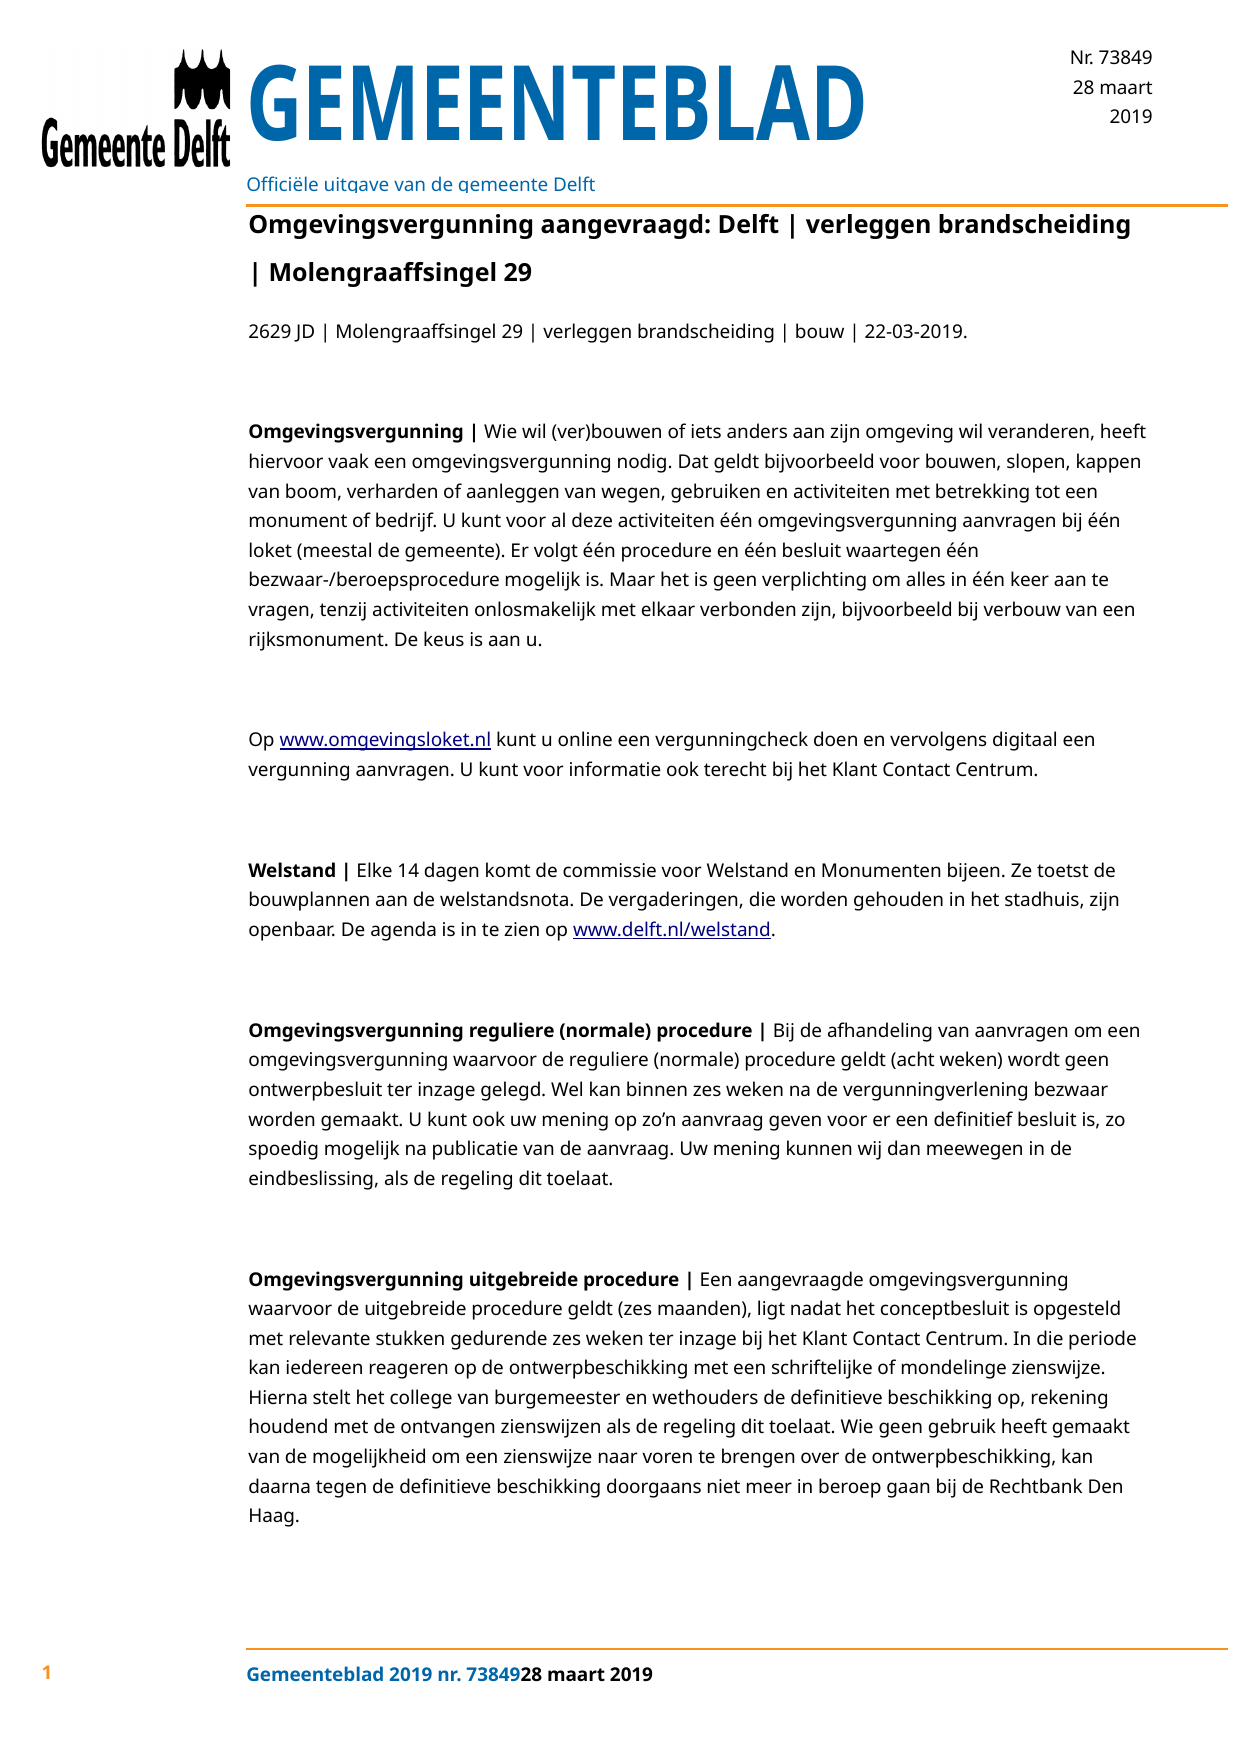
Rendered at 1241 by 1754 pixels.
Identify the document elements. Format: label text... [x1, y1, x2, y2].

text Omgevingsvergunning uitgebreide procedure | Een aangevraagde omgevingsvergunning waarvoor de uitgebreide procedure geldt (zes maanden), ligt nadat het conceptbesluit is opgesteld met relevante stukken gedurende zes weken ter inzage bij het Klant Contact Centrum. In die periode kan iedereen reageren op de ontwerpbeschikking met een schriftelijke of mondelinge zienswijze. Hierna stelt het college van burgemeester en wethouders de definitieve beschikking op, rekening houdend met de ontvangen zienswijzen als de regeling dit toelaat. Wie geen gebruik heeft gemaakt van de mogelijkheid om een zienswijze naar voren te brengen over de ontwerpbeschikking, kan daarna tegen de definitieve beschikking doorgaans niet meer in beroep gaan bij de Rechtbank Den Haag. [248, 1266, 1152, 1528]
text Welstand | Elke 14 dagen komt de commissie voor Welstand en Monumenten bijeen. Ze toetst de bouwplannen aan de welstandsnota. De vergaderingen, die worden gehouden in het stadhuis, zijn openbaar. De agenda is in te zien op www.delft.nl/welstand. [248, 857, 1152, 942]
text Omgevingsvergunning reguliere (normale) procedure | Bij de afhandeling van aanvragen om een omgevingsvergunning waarvoor de reguliere (normale) procedure geldt (acht weken) wordt geen ontwerpbesluit ter inzage gelegd. Wel kan binnen zes weken na de vergunningverlening bezwaar worden gemaakt. U kunt ook uw mening op zo’n aanvraag geven voor er een definitief besluit is, zo spoedig mogelijk na publicatie van de aanvraag. Uw mening kunnen wij dan meewegen in de eindbeslissing, als de regeling dit toelaat. [248, 1017, 1152, 1191]
text Op www.omgevingsloket.nl kunt u online een vergunningcheck doen en vervolgens digitaal een vergunning aanvragen. U kunt voor informatie ook terecht bij het Klant Contact Centrum. [248, 727, 1152, 782]
picture [41, 47, 231, 172]
text 2629 JD | Molengraaffsingel 29 | verleggen brandscheiding | bouw | 22-03-2019. [248, 318, 1152, 344]
text Omgevingsvergunning | Wie wil (ver)bouwen of iets anders aan zijn omgeving wil veranderen, heeft hiervoor vaak een omgevingsvergunning nodig. Dat geldt bijvoorbeeld voor bouwen, slopen, kappen van boom, verharden of aanleggen van wegen, gebruiken en activiteiten met betrekking tot een monument of bedrijf. U kunt voor al deze activiteiten één omgevingsvergunning aanvragen bij één loket (meestal de gemeente). Er volgt één procedure en één besluit waartegen één bezwaar-/beroepsprocedure mogelijk is. Maar het is geen verplichting om alles in één keer aan te vragen, tenzij activiteiten onlosmakelijk met elkaar verbonden zijn, bijvoorbeeld bij verbouw van een rijksmonument. De keus is aan u. [248, 419, 1152, 652]
text Omgevingsvergunning aangevraagd: Delft | verleggen brandscheiding | Molengraaffsingel 29 [248, 207, 1152, 288]
